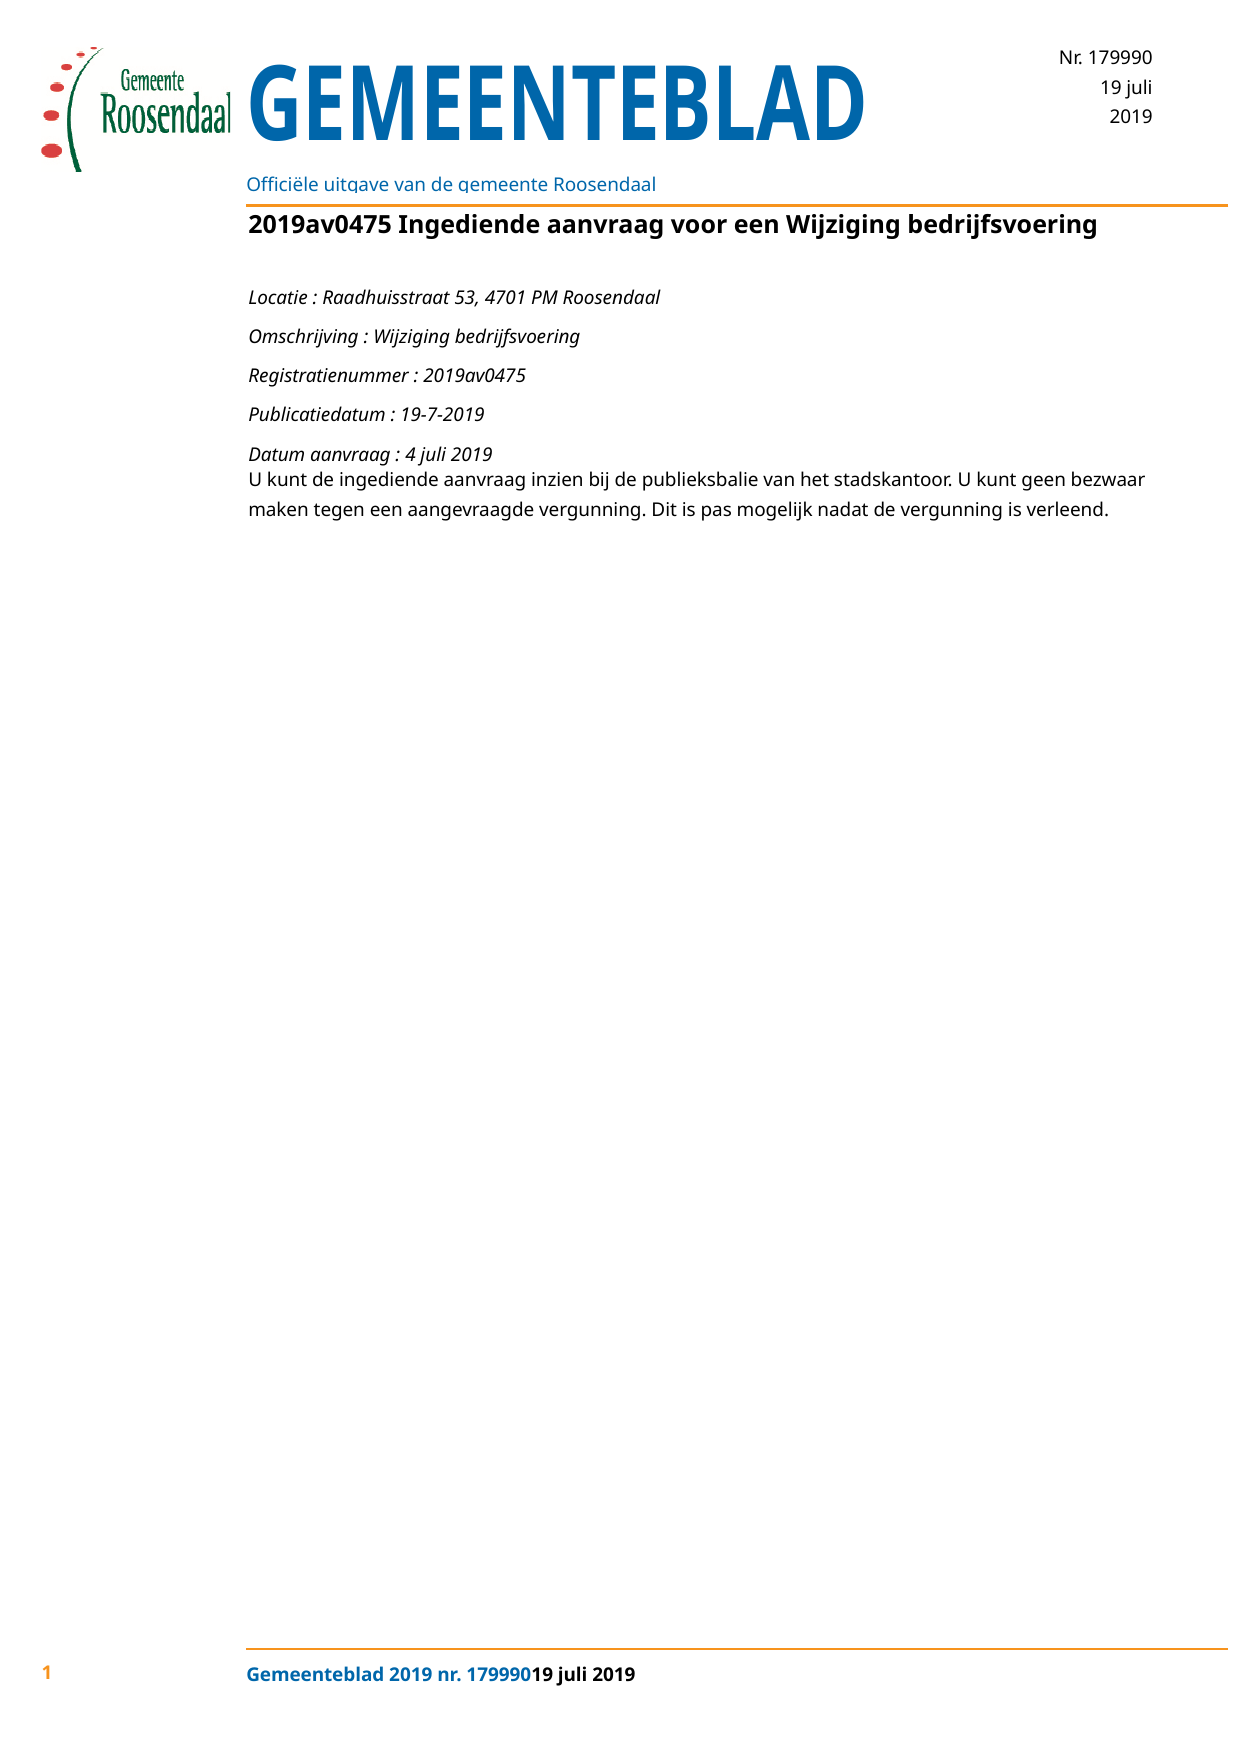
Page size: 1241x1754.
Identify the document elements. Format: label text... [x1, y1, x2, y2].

picture [41, 47, 231, 172]
text Omschrijving : Wijziging bedrijfsvoering [248, 323, 1152, 349]
text Datum aanvraag : 4 juli 2019 [248, 441, 1152, 467]
text 2019av0475 Ingediende aanvraag voor een Wijziging bedrijfsvoering [248, 207, 1152, 241]
text Locatie : Raadhuisstraat 53, 4701 PM Roosendaal [248, 284, 1152, 309]
text Publicatiedatum : 19-7-2019 [248, 402, 1152, 427]
text U kunt de ingediende aanvraag inzien bij de publieksbalie van het stadskantoor. U kunt geen bezwaar maken tegen een aangevraagde vergunning. Dit is pas mogelijk nadat de vergunning is verleend. [248, 467, 1152, 522]
text Registratienummer : 2019av0475 [248, 362, 1152, 388]
